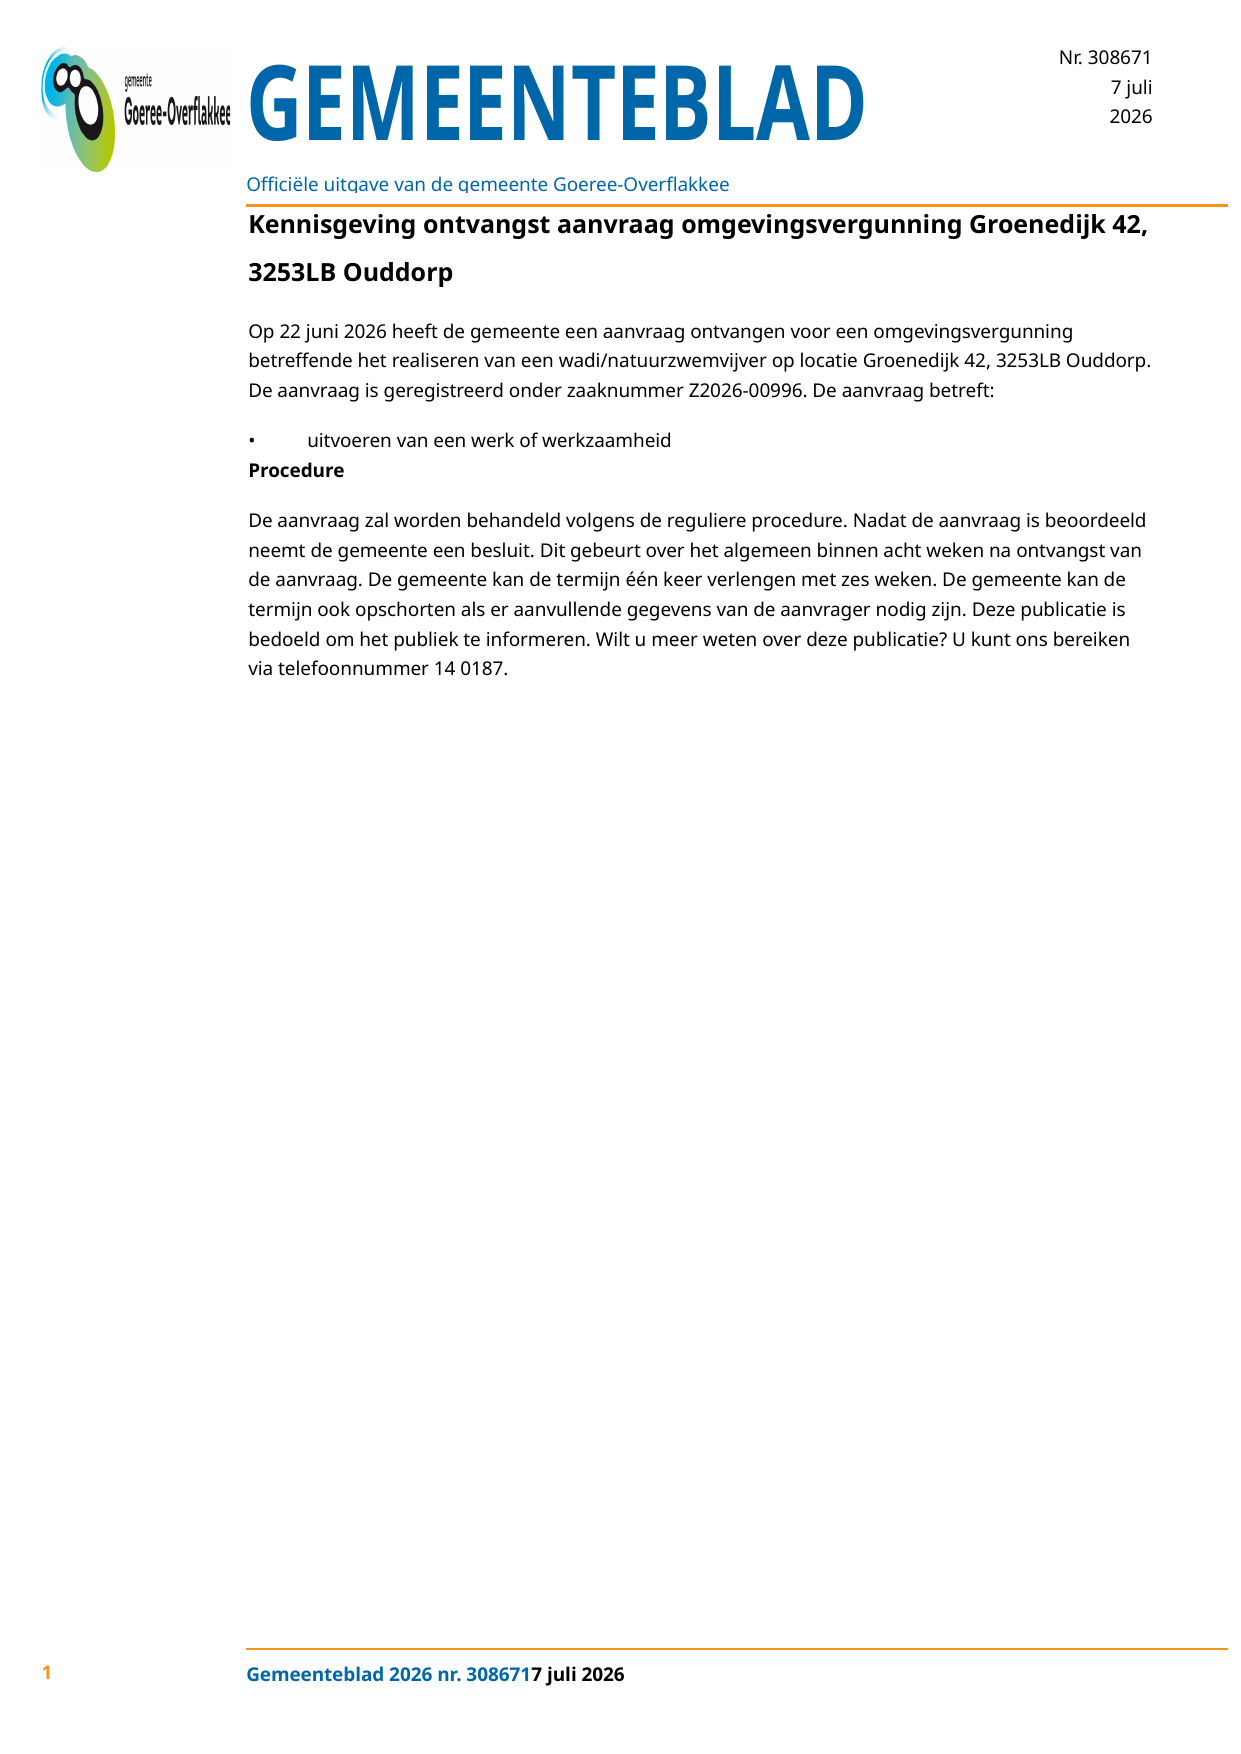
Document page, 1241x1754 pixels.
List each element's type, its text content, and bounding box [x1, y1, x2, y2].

text Op 22 juni 2026 heeft de gemeente een aanvraag ontvangen voor een omgevingsvergunning betreffende het realiseren van een wadi/natuurzwemvijver op locatie Groenedijk 42, 3253LB Ouddorp. De aanvraag is geregistreerd onder zaaknummer Z2026-00996. De aanvraag betreft: [248, 318, 1152, 403]
text Kennisgeving ontvangst aanvraag omgevingsvergunning Groenedijk 42, 3253LB Ouddorp [248, 207, 1152, 288]
picture [41, 47, 231, 172]
text De aanvraag zal worden behandeld volgens de reguliere procedure. Nadat de aanvraag is beoordeeld neemt de gemeente een besluit. Dit gebeurt over het algemeen binnen acht weken na ontvangst van de aanvraag. De gemeente kan de termijn één keer verlengen met zes weken. De gemeente kan de termijn ook opschorten als er aanvullende gegevens van de aanvrager nodig zijn. Deze publicatie is bedoeld om het publiek te informeren. Wilt u meer weten over deze publicatie? U kunt ons bereiken via telefoonnummer 14 0187. [248, 507, 1152, 681]
text Procedure [248, 457, 1152, 483]
list uitvoeren van een werk of werkzaamheid [248, 427, 1152, 453]
